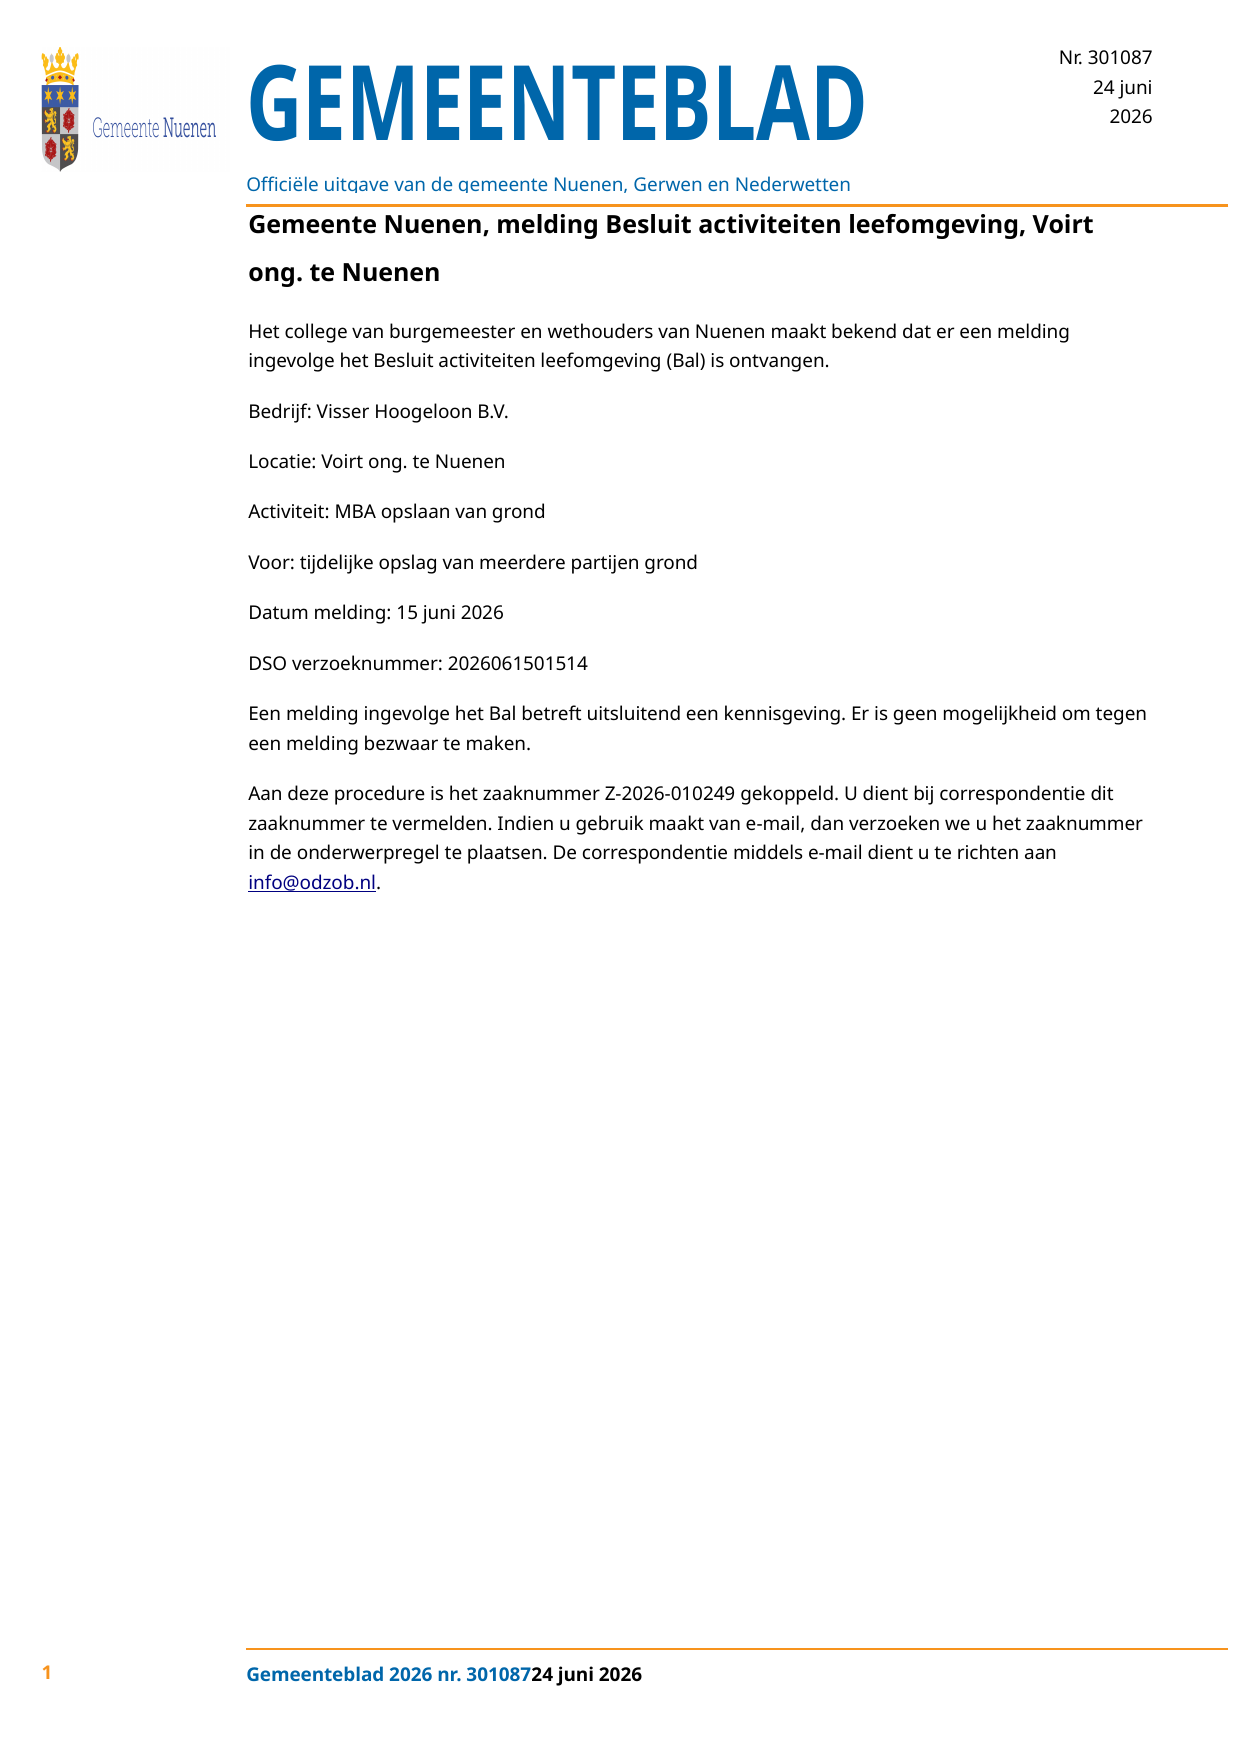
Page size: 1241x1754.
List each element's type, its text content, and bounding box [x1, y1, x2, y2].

text Voor: tijdelijke opslag van meerdere partijen grond [248, 549, 1152, 575]
text Gemeente Nuenen​, melding Besluit activiteiten leefomgeving, Voirt​ ong.​​ te Nuenen​ [248, 207, 1152, 288]
text Datum melding: 15 juni 2026 [248, 599, 1152, 625]
text Een melding ingevolge het Bal betreft uitsluitend een kennisgeving. Er is geen mogelijkheid om tegen een melding bezwaar te maken. [248, 700, 1152, 756]
text Aan deze procedure is het zaaknummer Z-2026-010249 gekoppeld. U dient bij correspondentie dit zaaknummer te vermelden. Indien u gebruik maakt van e-mail, dan verzoeken we u het zaaknummer in de onderwerpregel te plaatsen. De correspondentie middels e-mail dient u te richten aan info@odzob.nl. [248, 780, 1152, 895]
text Activiteit: MBA opslaan van grond [248, 499, 1152, 524]
picture [41, 47, 231, 172]
text DSO verzoeknummer: 2026061501514 [248, 650, 1152, 676]
text Bedrijf: Visser Hoogeloon B.V. [248, 398, 1152, 424]
text Locatie: Voirt ong.​ ​​te Nuenen ​ [248, 448, 1152, 474]
text Het college van burgemeester en wethouders van Nuenen​ maakt bekend dat er een melding ingevolge het Besluit activiteiten leefomgeving (Bal) is ontvangen. [248, 318, 1152, 373]
